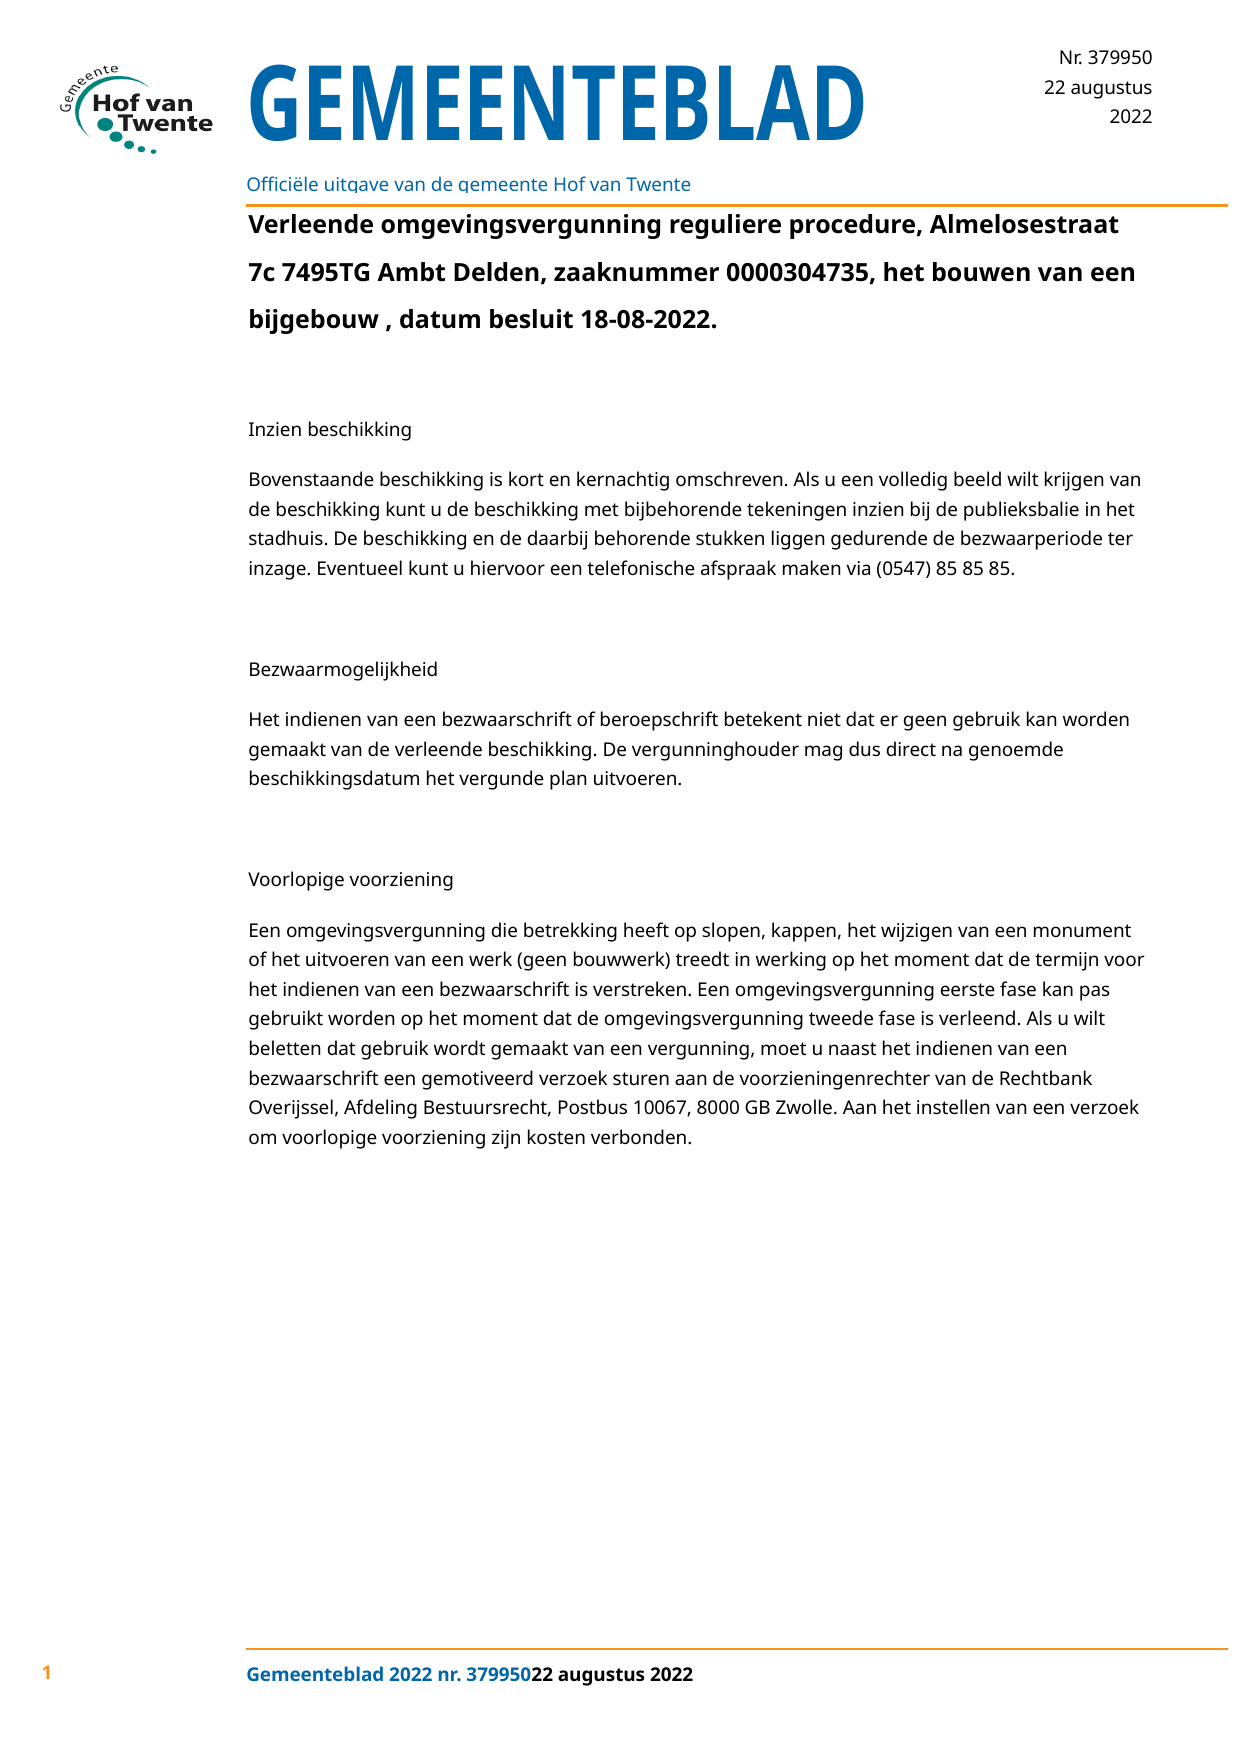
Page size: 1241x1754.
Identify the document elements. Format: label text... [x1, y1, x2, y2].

text Een omgevingsvergunning die betrekking heeft op slopen, kappen, het wijzigen van een monument of het uitvoeren van een werk (geen bouwwerk) treedt in werking op het moment dat de termijn voor het indienen van een bezwaarschrift is verstreken. Een omgevingsvergunning eerste fase kan pas gebruikt worden op het moment dat de omgevingsvergunning tweede fase is verleend. Als u wilt beletten dat gebruik wordt gemaakt van een vergunning, moet u naast het indienen van een bezwaarschrift een gemotiveerd verzoek sturen aan de voorzieningenrechter van de Rechtbank Overijssel, Afdeling Bestuursrecht, Postbus 10067, 8000 GB Zwolle. Aan het instellen van een verzoek om voorlopige voorziening zijn kosten verbonden. [248, 917, 1152, 1149]
text Bezwaarmogelijkheid [248, 656, 1152, 682]
text Voorlopige voorziening [248, 866, 1152, 892]
text Bovenstaande beschikking is kort en kernachtig omschreven. Als u een volledig beeld wilt krijgen van de beschikking kunt u de beschikking met bijbehorende tekeningen inzien bij de publieksbalie in het stadhuis. De beschikking en de daarbij behorende stukken liggen gedurende de bezwaarperiode ter inzage. Eventueel kunt u hiervoor een telefonische afspraak maken via (0547) 85 85 85. [248, 466, 1152, 581]
text Het indienen van een bezwaarschrift of beroepschrift betekent niet dat er geen gebruik kan worden gemaakt van de verleende beschikking. De vergunninghouder mag dus direct na genoemde beschikkingsdatum het vergunde plan uitvoeren. [248, 706, 1152, 791]
text Inzien beschikking [248, 416, 1152, 442]
text Verleende omgevingsvergunning reguliere procedure, Almelosestraat 7c 7495TG Ambt Delden, zaaknummer 0000304735, het bouwen van een bijgebouw , datum besluit 18-08-2022. [248, 207, 1152, 336]
picture [41, 47, 231, 172]
